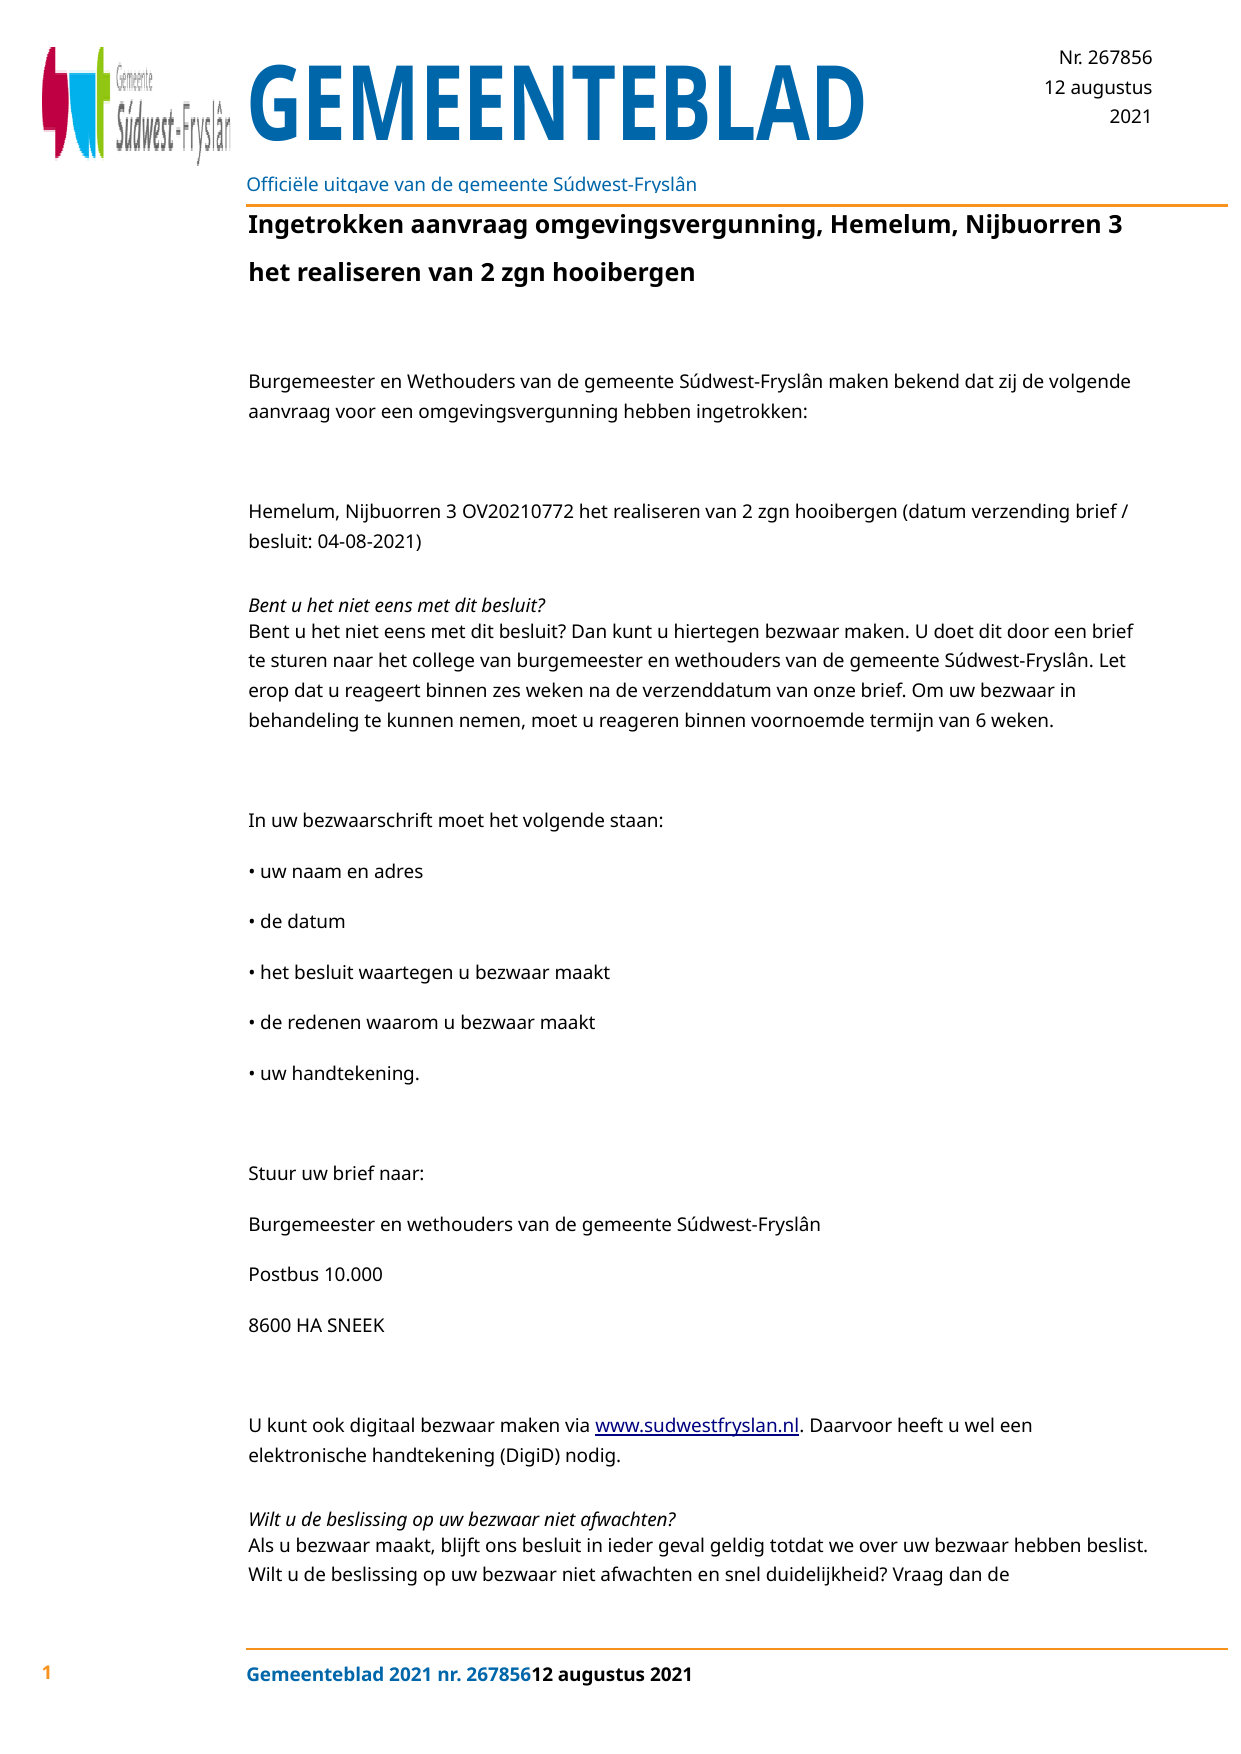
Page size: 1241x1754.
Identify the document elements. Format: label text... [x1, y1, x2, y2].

text • uw handtekening. [248, 1060, 1152, 1085]
text Bent u het niet eens met dit besluit? Dan kunt u hiertegen bezwaar maken. U doet dit door een brief te sturen naar het college van burgemeester en wethouders van de gemeente Súdwest-Fryslân. Let erop dat u reageert binnen zes weken na de verzenddatum van onze brief. Om uw bezwaar in behandeling te kunnen nemen, moet u reageren binnen voornoemde termijn van 6 weken. [248, 618, 1152, 732]
text • de redenen waarom u bezwaar maakt [248, 1009, 1152, 1035]
text U kunt ook digitaal bezwaar maken via www.sudwestfryslan.nl. Daarvoor heeft u wel een elektronische handtekening (DigiD) nodig. [248, 1413, 1152, 1468]
text • de datum [248, 908, 1152, 934]
text Burgemeester en Wethouders van de gemeente Súdwest-Fryslân maken bekend dat zij de volgende aanvraag voor een omgevingsvergunning hebben ingetrokken: [248, 368, 1152, 424]
text Postbus 10.000 [248, 1261, 1152, 1287]
text Hemelum, Nijbuorren 3 OV20210772 het realiseren van 2 zgn hooibergen (datum verzending brief / besluit: 04-08-2021) [248, 499, 1152, 554]
picture [41, 47, 231, 172]
text • het besluit waartegen u bezwaar maakt [248, 959, 1152, 984]
text Ingetrokken aanvraag omgevingsvergunning, Hemelum, Nijbuorren 3 het realiseren van 2 zgn hooibergen [248, 207, 1152, 288]
text Wilt u de beslissing op uw bezwaar niet afwachten? [248, 1506, 1152, 1532]
text 8600 HA SNEEK [248, 1312, 1152, 1337]
text Burgemeester en wethouders van de gemeente Súdwest-Fryslân [248, 1211, 1152, 1237]
text Bent u het niet eens met dit besluit? [248, 592, 1152, 618]
text Als u bezwaar maakt, blijft ons besluit in ieder geval geldig totdat we over uw bezwaar hebben beslist. Wilt u de beslissing op uw bezwaar niet afwachten en snel duidelijkheid? Vraag dan de [248, 1532, 1152, 1587]
text Stuur uw brief naar: [248, 1161, 1152, 1186]
text In uw bezwaarschrift moet het volgende staan: [248, 808, 1152, 833]
text • uw naam en adres [248, 858, 1152, 884]
